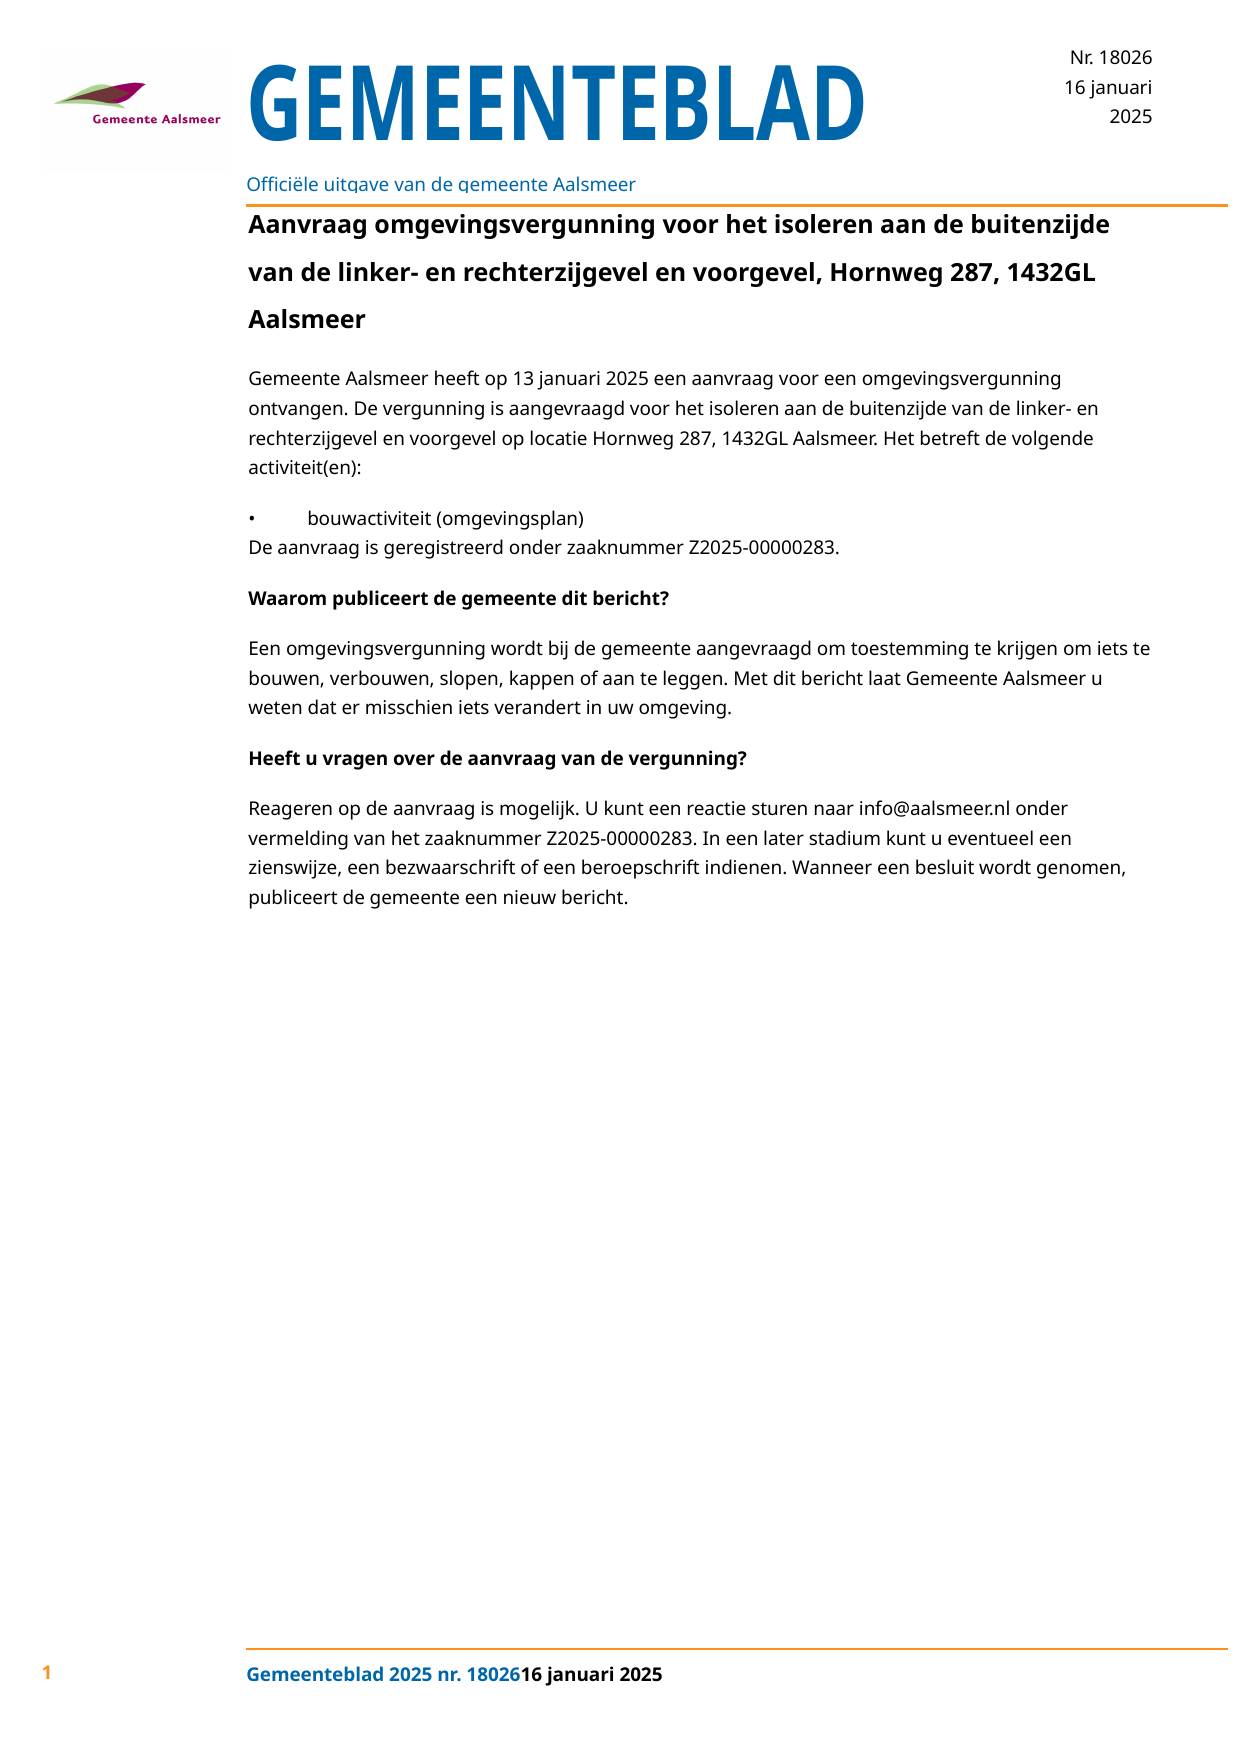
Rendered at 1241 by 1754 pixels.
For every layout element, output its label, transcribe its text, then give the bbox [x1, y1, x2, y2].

picture [41, 47, 231, 172]
text Heeft u vragen over de aanvraag van de vergunning? [248, 745, 1152, 770]
text Reageren op de aanvraag is mogelijk. U kunt een reactie sturen naar info@aalsmeer.nl onder vermelding van het zaaknummer Z2025-00000283. In een later stadium kunt u eventueel een zienswijze, een bezwaarschrift of een beroepschrift indienen. Wanneer een besluit wordt genomen, publiceert de gemeente een nieuw bericht. [248, 795, 1152, 909]
text Waarom publiceert de gemeente dit bericht? [248, 585, 1152, 610]
text Aanvraag omgevingsvergunning voor het isoleren aan de buitenzijde van de linker- en rechterzijgevel en voorgevel, Hornweg 287, 1432GL Aalsmeer [248, 207, 1152, 336]
text Een omgevingsvergunning wordt bij de gemeente aangevraagd om toestemming te krijgen om iets te bouwen, verbouwen, slopen, kappen of aan te leggen. Met dit bericht laat Gemeente Aalsmeer u weten dat er misschien iets verandert in uw omgeving. [248, 635, 1152, 720]
text De aanvraag is geregistreerd onder zaaknummer Z2025-00000283. [248, 534, 1152, 560]
text Gemeente Aalsmeer heeft op 13 januari 2025 een aanvraag voor een omgevingsvergunning ontvangen. De vergunning is aangevraagd voor het isoleren aan de buitenzijde van de linker- en rechterzijgevel en voorgevel op locatie Hornweg 287, 1432GL Aalsmeer. Het betreft de volgende activiteit(en): [248, 366, 1152, 480]
list bouwactiviteit (omgevingsplan) [248, 505, 1152, 530]
